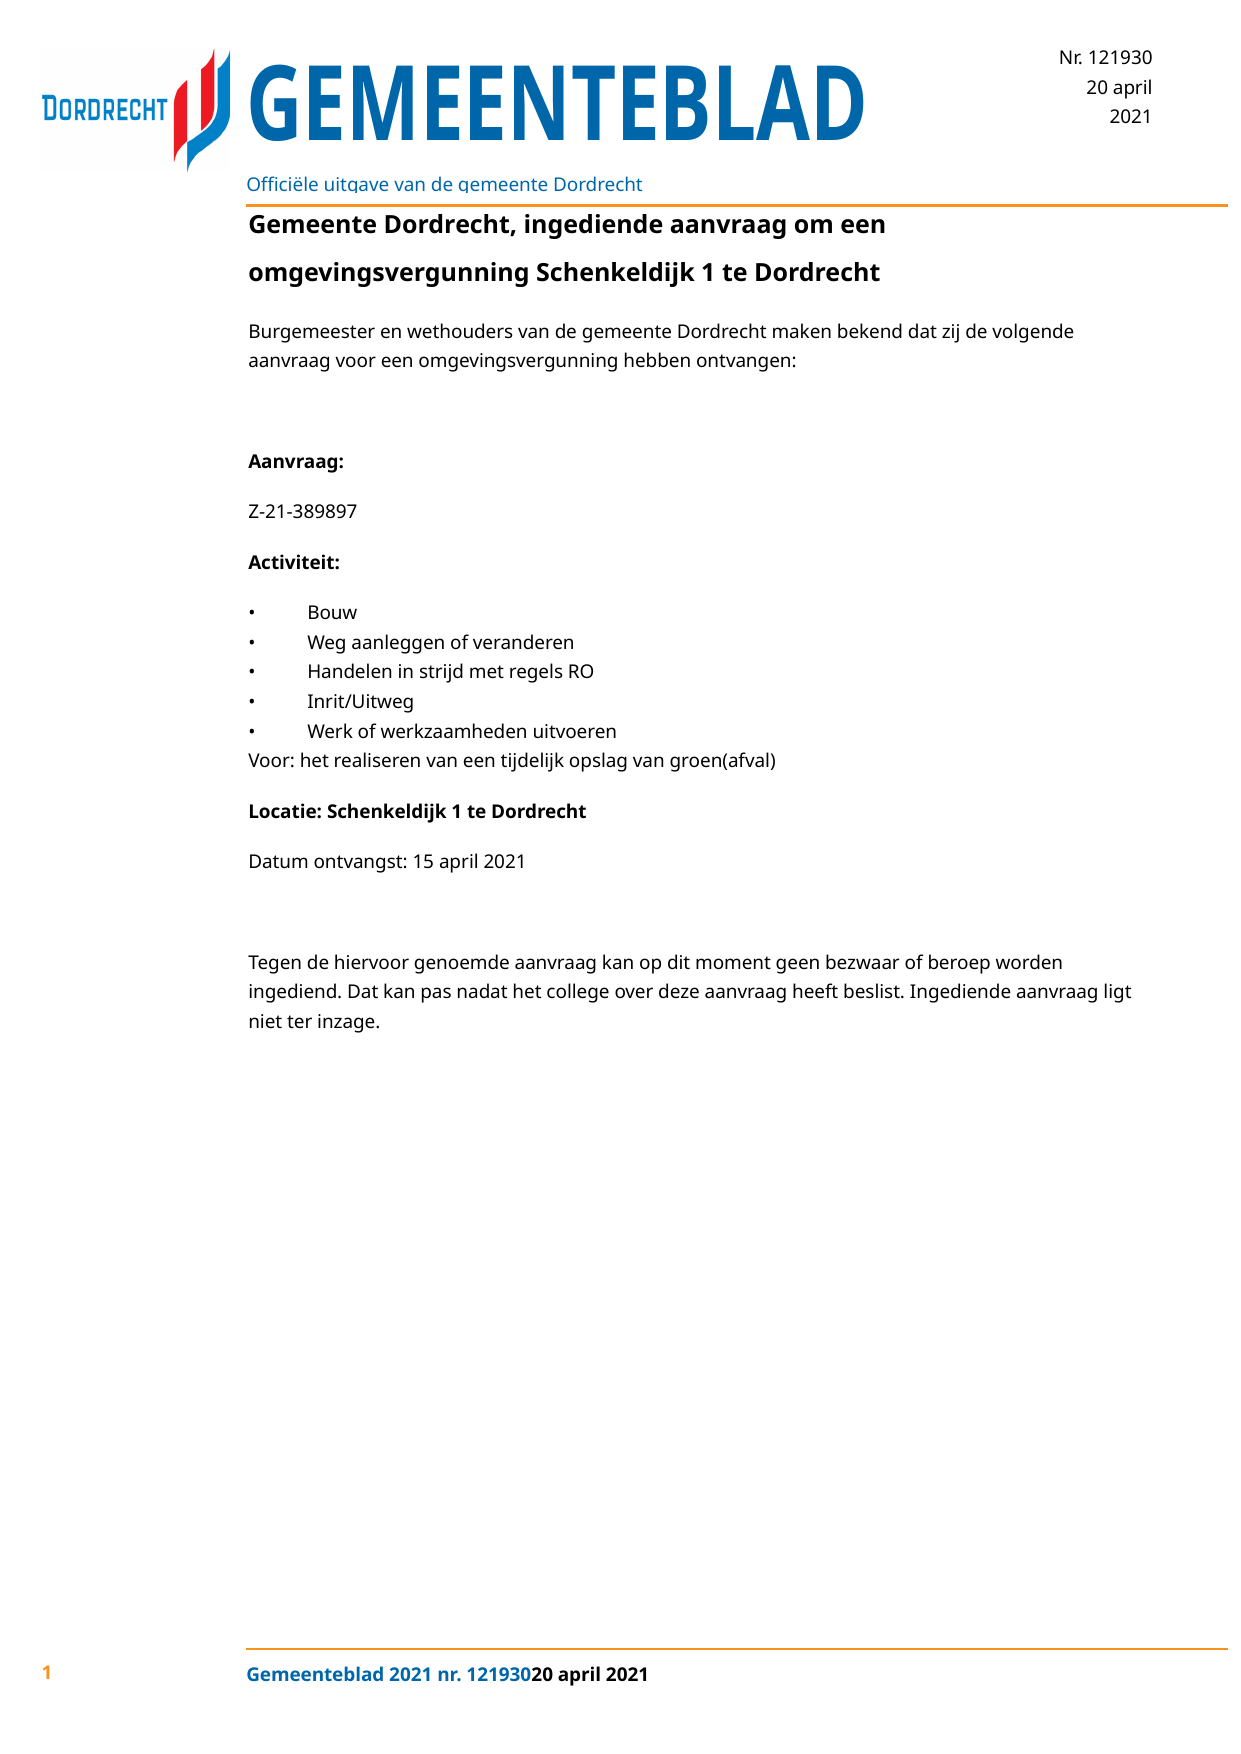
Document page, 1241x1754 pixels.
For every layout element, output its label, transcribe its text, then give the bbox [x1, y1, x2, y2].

list Weg aanleggen of veranderen [248, 629, 1152, 655]
text Voor: het realiseren van een tijdelijk opslag van groen(afval) [248, 747, 1152, 773]
text Activiteit: [248, 549, 1152, 575]
text Gemeente Dordrecht, ingediende aanvraag om een omgevingsvergunning Schenkeldijk 1 te Dordrecht [248, 207, 1152, 288]
list Bouw [248, 599, 1152, 625]
list Werk of werkzaamheden uitvoeren [248, 718, 1152, 744]
list Inrit/Uitweg [248, 688, 1152, 714]
text Z-21-389897 [248, 499, 1152, 524]
text Burgemeester en wethouders van de gemeente Dordrecht maken bekend dat zij de volgende aanvraag voor een omgevingsvergunning hebben ontvangen: [248, 318, 1152, 373]
text Tegen de hiervoor genoemde aanvraag kan op dit moment geen bezwaar of beroep worden ingediend. Dat kan pas nadat het college over deze aanvraag heeft beslist. Ingediende aanvraag ligt niet ter inzage. [248, 949, 1152, 1034]
text Aanvraag: [248, 448, 1152, 474]
picture [41, 47, 231, 172]
text Locatie: Schenkeldijk 1 te Dordrecht [248, 798, 1152, 824]
list Handelen in strijd met regels RO [248, 659, 1152, 684]
text Datum ontvangst: 15 april 2021 [248, 848, 1152, 874]
